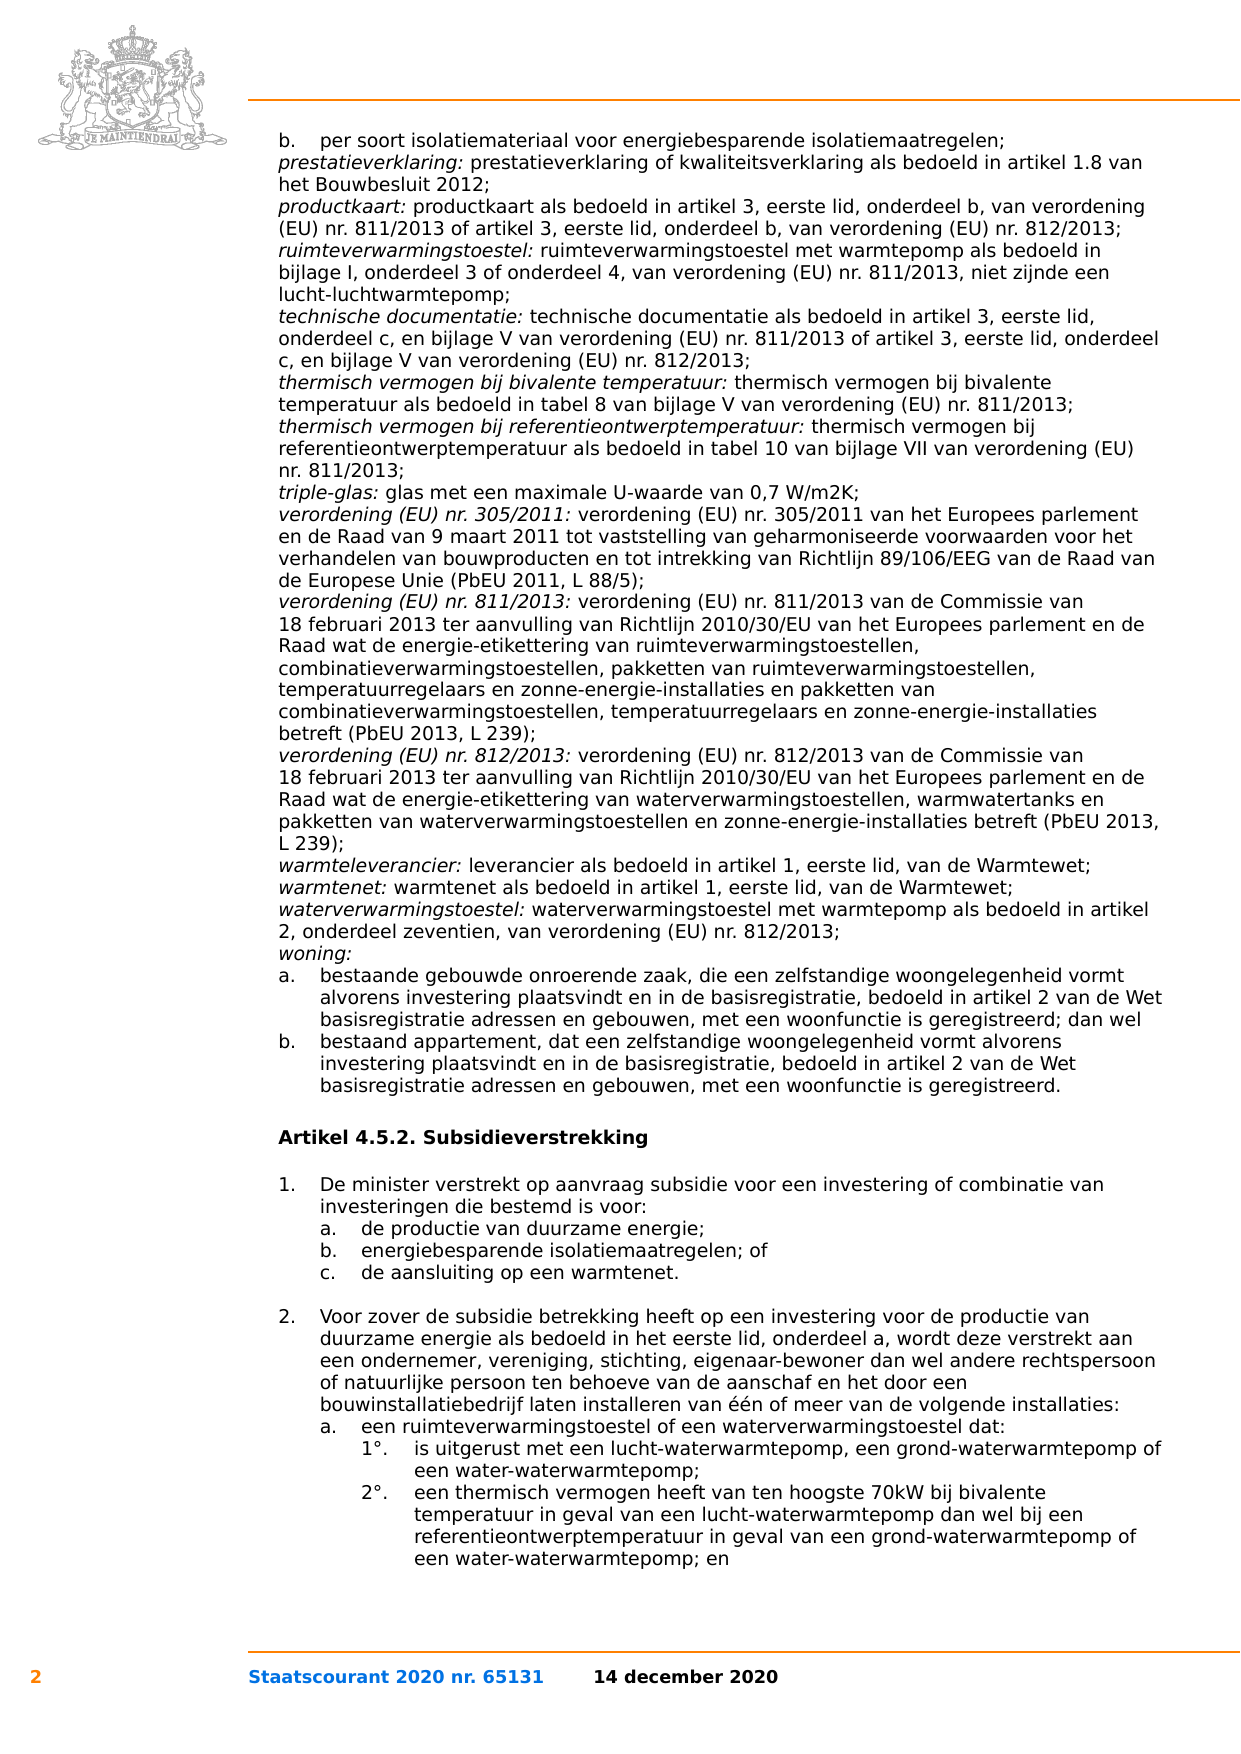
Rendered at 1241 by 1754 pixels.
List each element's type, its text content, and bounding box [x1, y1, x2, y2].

text b. energiebesparende isolatiemaatregelen; of [319, 1240, 1163, 1262]
text verordening (EU) nr. 812/2013: verordening (EU) nr. 812/2013 van de Commissie van 18 februari 2013 ter aanvulling van Richtlijn 2010/30/EU van het Europees parlement en de Raad wat de energie-etikettering van waterverwarmingstoestellen, warmwatertanks en pakketten van waterverwarmingstoestellen en zonne-energie-installaties betreft (PbEU 2013, L 239); [278, 745, 1163, 855]
text c. de aansluiting op een warmtenet. [319, 1262, 1163, 1284]
text 1°. is uitgerust met een lucht-waterwarmtepomp, een grond-waterwarmtepomp of een water-waterwarmtepomp; [361, 1438, 1163, 1482]
text woning: [278, 943, 1163, 965]
text 2. Voor zover de subsidie betrekking heeft op een investering voor de productie van duurzame energie als bedoeld in het eerste lid, onderdeel a, wordt deze verstrekt aan een ondernemer, vereniging, stichting, eigenaar-bewoner dan wel andere rechtspersoon of natuurlijke persoon ten behoeve van de aanschaf en het door een bouwinstallatiebedrijf laten installeren van één of meer van de volgende installaties: [278, 1306, 1163, 1416]
text waterverwarmingstoestel: waterverwarmingstoestel met warmtepomp als bedoeld in artikel 2, onderdeel zeventien, van verordening (EU) nr. 812/2013; [278, 899, 1163, 943]
text b. bestaand appartement, dat een zelfstandige woongelegenheid vormt alvorens investering plaatsvindt en in de basisregistratie, bedoeld in artikel 2 van de Wet basisregistratie adressen en gebouwen, met een woonfunctie is geregistreerd. [278, 1031, 1163, 1097]
text warmteleverancier: leverancier als bedoeld in artikel 1, eerste lid, van de Warmtewet; [278, 855, 1163, 877]
text verordening (EU) nr. 811/2013: verordening (EU) nr. 811/2013 van de Commissie van 18 februari 2013 ter aanvulling van Richtlijn 2010/30/EU van het Europees parlement en de Raad wat de energie-etikettering van ruimteverwarmingstoestellen, combinatieverwarmingstoestellen, pakketten van ruimteverwarmingstoestellen, temperatuurregelaars en zonne-energie-installaties en pakketten van combinatieverwarmingstoestellen, temperatuurregelaars en zonne-energie-installaties betreft (PbEU 2013, L 239); [278, 591, 1163, 745]
text 2°. een thermisch vermogen heeft van ten hoogste 70kW bij bivalente temperatuur in geval van een lucht-waterwarmtepomp dan wel bij een referentieontwerptemperatuur in geval van een grond-waterwarmtepomp of een water-waterwarmtepomp; en [361, 1482, 1163, 1569]
text productkaart: productkaart als bedoeld in artikel 3, eerste lid, onderdeel b, van verordening (EU) nr. 811/2013 of artikel 3, eerste lid, onderdeel b, van verordening (EU) nr. 812/2013; [278, 196, 1163, 240]
text a. de productie van duurzame energie; [319, 1218, 1163, 1240]
text verordening (EU) nr. 305/2011: verordening (EU) nr. 305/2011 van het Europees parlement en de Raad van 9 maart 2011 tot vaststelling van geharmoniseerde voorwaarden voor het verhandelen van bouwproducten en tot intrekking van Richtlijn 89/106/EEG van de Raad van de Europese Unie (PbEU 2011, L 88/5); [278, 503, 1163, 591]
text warmtenet: warmtenet als bedoeld in artikel 1, eerste lid, van de Warmtewet; [278, 877, 1163, 899]
text a. een ruimteverwarmingstoestel of een waterverwarmingstoestel dat: [319, 1416, 1163, 1438]
subtitle Artikel 4.5.2. Subsidieverstrekking [278, 1127, 1163, 1149]
text thermisch vermogen bij bivalente temperatuur: thermisch vermogen bij bivalente temperatuur als bedoeld in tabel 8 van bijlage V van verordening (EU) nr. 811/2013; [278, 372, 1163, 416]
text 1. De minister verstrekt op aanvraag subsidie voor een investering of combinatie van investeringen die bestemd is voor: [278, 1174, 1163, 1218]
text a. bestaande gebouwde onroerende zaak, die een zelfstandige woongelegenheid vormt alvorens investering plaatsvindt en in de basisregistratie, bedoeld in artikel 2 van de Wet basisregistratie adressen en gebouwen, met een woonfunctie is geregistreerd; dan wel [278, 965, 1163, 1031]
text technische documentatie: technische documentatie als bedoeld in artikel 3, eerste lid, onderdeel c, en bijlage V van verordening (EU) nr. 811/2013 of artikel 3, eerste lid, onderdeel c, en bijlage V van verordening (EU) nr. 812/2013; [278, 306, 1163, 372]
text thermisch vermogen bij referentieontwerptemperatuur: thermisch vermogen bij referentieontwerptemperatuur als bedoeld in tabel 10 van bijlage VII van verordening (EU) nr. 811/2013; [278, 416, 1163, 482]
picture [38, 25, 227, 150]
text prestatieverklaring: prestatieverklaring of kwaliteitsverklaring als bedoeld in artikel 1.8 van het Bouwbesluit 2012; [278, 152, 1163, 196]
text ruimteverwarmingstoestel: ruimteverwarmingstoestel met warmtepomp als bedoeld in bijlage I, onderdeel 3 of onderdeel 4, van verordening (EU) nr. 811/2013, niet zijnde een lucht-luchtwarmtepomp; [278, 240, 1163, 306]
text b. per soort isolatiemateriaal voor energiebesparende isolatiemaatregelen; [278, 130, 1163, 152]
text triple-glas: glas met een maximale U-waarde van 0,7 W/m2K; [278, 482, 1163, 503]
